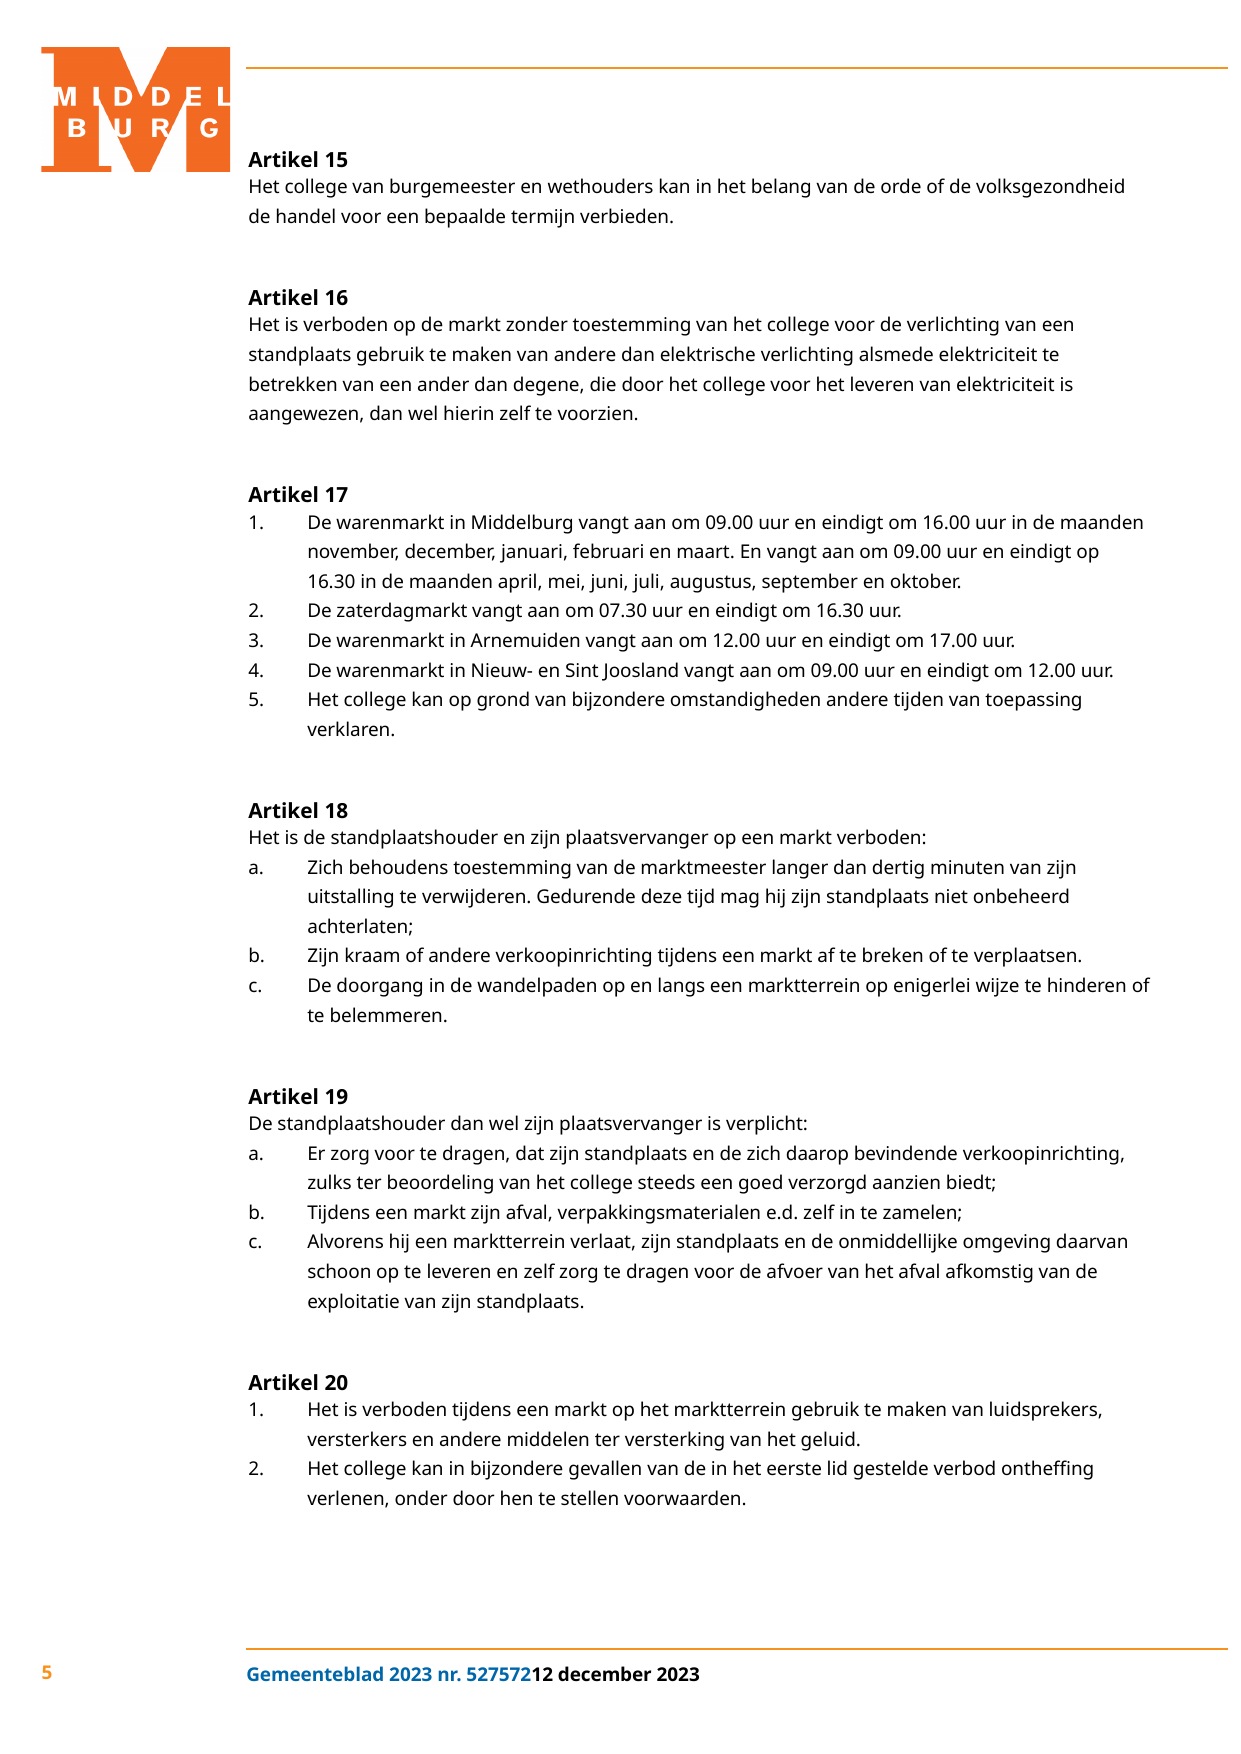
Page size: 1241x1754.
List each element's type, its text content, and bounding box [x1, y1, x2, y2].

text De standplaatshouder dan wel zijn plaatsvervanger is verplicht: [248, 1110, 1152, 1136]
text Artikel 19 [248, 1082, 1152, 1110]
list Het college kan in bijzondere gevallen van de in het eerste lid gestelde verbod ontheffing verlenen, onder door hen te stellen voorwaarden. [248, 1455, 1152, 1511]
list Het college kan op grond van bijzondere omstandigheden andere tijden van toepassing verklaren. [248, 686, 1152, 742]
list De warenmarkt in Middelburg vangt aan om 09.00 uur en eindigt om 16.00 uur in de maanden november, december, januari, februari en maart. En vangt aan om 09.00 uur en eindigt op 16.30 in de maanden april, mei, juni, juli, augustus, september en oktober. [248, 509, 1152, 594]
picture [41, 47, 231, 172]
list Zich behoudens toestemming van de marktmeester langer dan dertig minuten van zijn uitstalling te verwijderen. Gedurende deze tijd mag hij zijn standplaats niet onbeheerd achterlaten; [248, 854, 1152, 939]
text Artikel 15 [248, 145, 1152, 174]
text Artikel 18 [248, 796, 1152, 824]
list Er zorg voor te dragen, dat zijn standplaats en de zich daarop bevindende verkoopinrichting, zulks ter beoordeling van het college steeds een goed verzorgd aanzien biedt; [248, 1140, 1152, 1195]
list De doorgang in de wandelpaden op en langs een marktterrein op enigerlei wijze te hinderen of te belemmeren. [248, 972, 1152, 1028]
list De zaterdagmarkt vangt aan om 07.30 uur en eindigt om 16.30 uur. [248, 598, 1152, 623]
list Zijn kraam of andere verkoopinrichting tijdens een markt af te breken of te verplaatsen. [248, 943, 1152, 968]
list Het is verboden tijdens een markt op het marktterrein gebruik te maken van luidsprekers, versterkers en andere middelen ter versterking van het geluid. [248, 1396, 1152, 1452]
list Tijdens een markt zijn afval, verpakkingsmaterialen e.d. zelf in te zamelen; [248, 1199, 1152, 1225]
list Alvorens hij een marktterrein verlaat, zijn standplaats en de onmiddellijke omgeving daarvan schoon op te leveren en zelf zorg te dragen voor de afvoer van het afval afkomstig van de exploitatie van zijn standplaats. [248, 1229, 1152, 1313]
text Het college van burgemeester en wethouders kan in het belang van de orde of de volksgezondheid de handel voor een bepaalde termijn verbieden. [248, 174, 1152, 229]
list De warenmarkt in Arnemuiden vangt aan om 12.00 uur en eindigt om 17.00 uur. [248, 627, 1152, 653]
text Artikel 16 [248, 283, 1152, 312]
text Artikel 20 [248, 1368, 1152, 1396]
list De warenmarkt in Nieuw- en Sint Joosland vangt aan om 09.00 uur en eindigt om 12.00 uur. [248, 657, 1152, 682]
text Artikel 17 [248, 480, 1152, 509]
text Het is verboden op de markt zonder toestemming van het college voor de verlichting van een standplaats gebruik te maken van andere dan elektrische verlichting alsmede elektriciteit te betrekken van een ander dan degene, die door het college voor het leveren van elektriciteit is aangewezen, dan wel hierin zelf te voorzien. [248, 312, 1152, 426]
text Het is de standplaatshouder en zijn plaatsvervanger op een markt verboden: [248, 824, 1152, 850]
